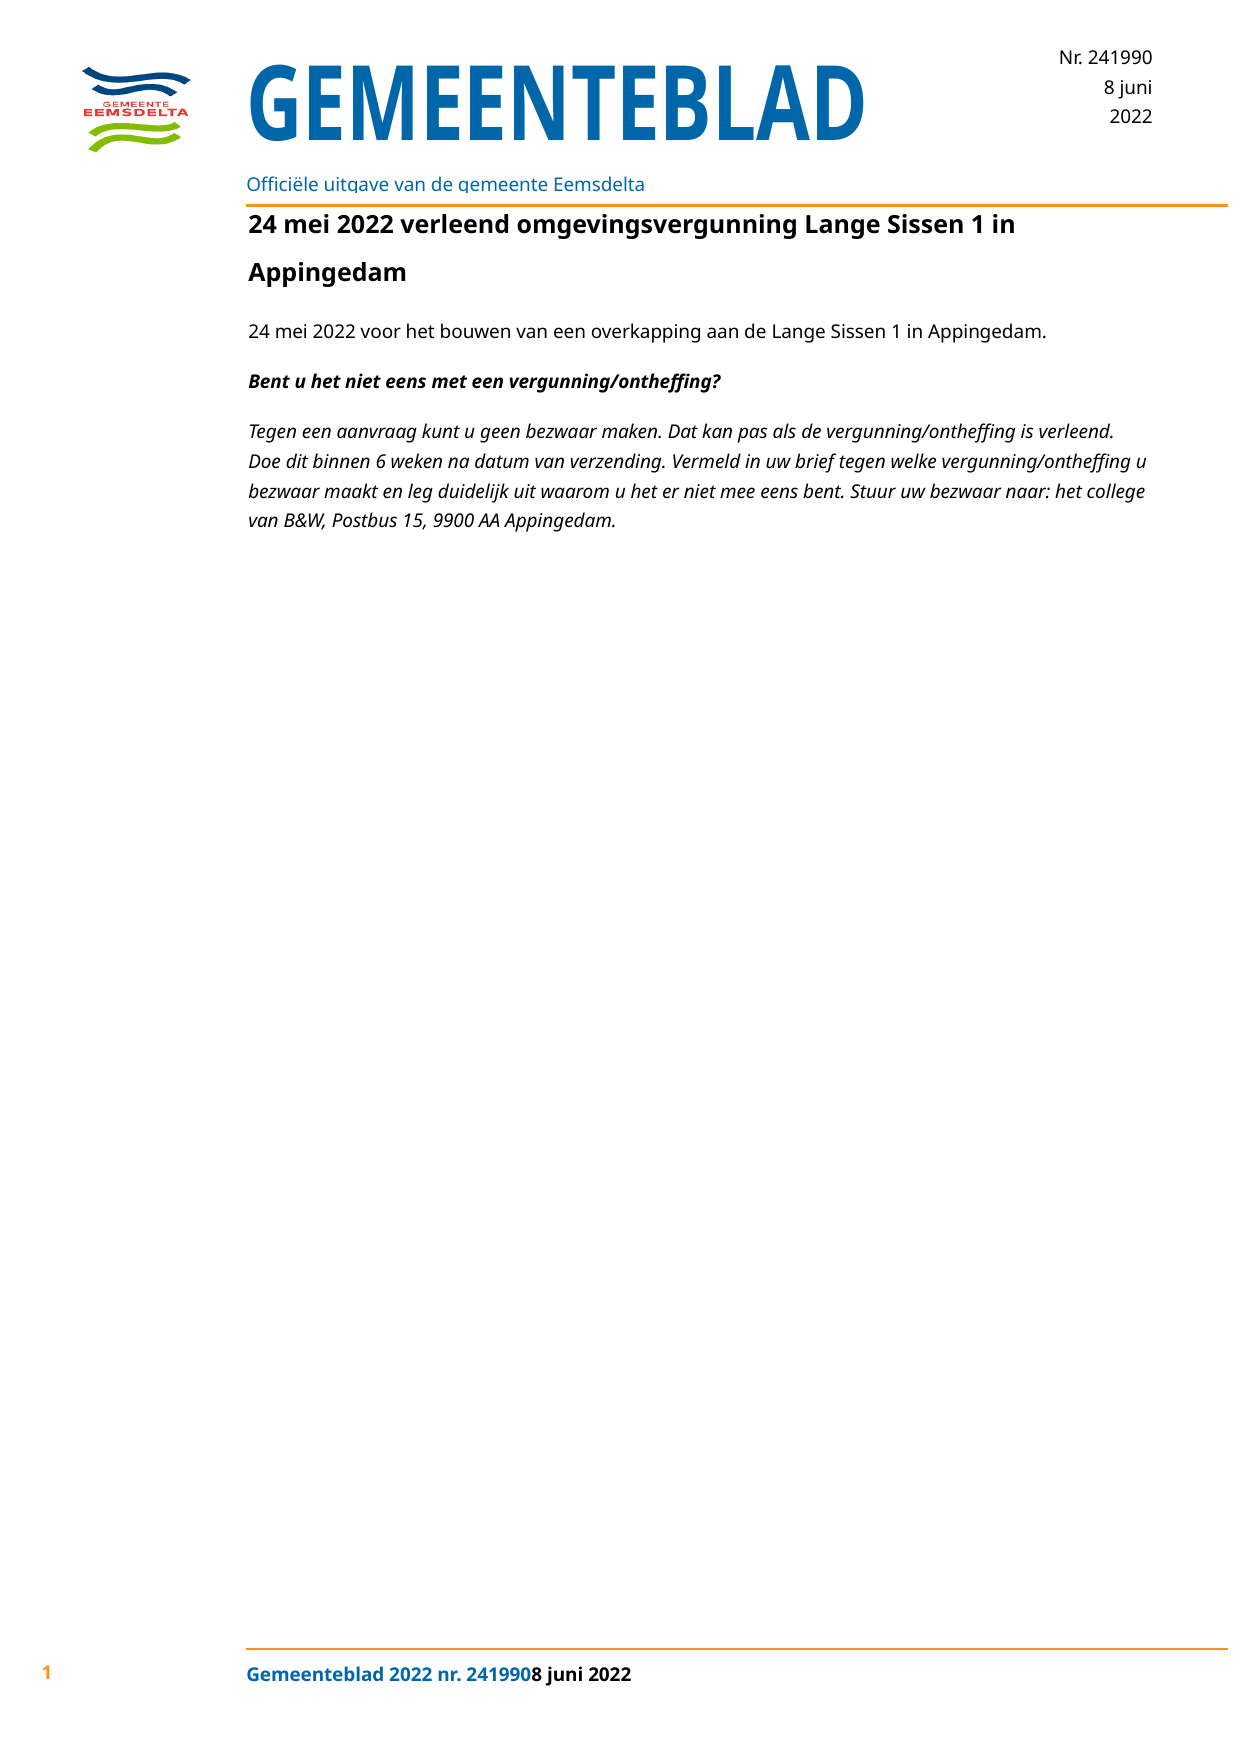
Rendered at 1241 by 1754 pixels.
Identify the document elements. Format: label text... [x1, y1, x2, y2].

text 24 mei 2022 verleend omgevingsvergunning Lange Sissen 1 in Appingedam [248, 207, 1152, 288]
picture [41, 47, 231, 172]
text Bent u het niet eens met een vergunning/ontheffing? [248, 368, 1152, 394]
text 24 mei 2022 voor het bouwen van een overkapping aan de Lange Sissen 1 in Appingedam. [248, 318, 1152, 344]
text Tegen een aanvraag kunt u geen bezwaar maken. Dat kan pas als de vergunning/ontheffing is verleend. Doe dit binnen 6 weken na datum van verzending. Vermeld in uw brief tegen welke vergunning/ontheffing u bezwaar maakt en leg duidelijk uit waarom u het er niet mee eens bent. Stuur uw bezwaar naar: het college van B&W, Postbus 15, 9900 AA Appingedam. [248, 419, 1152, 533]
